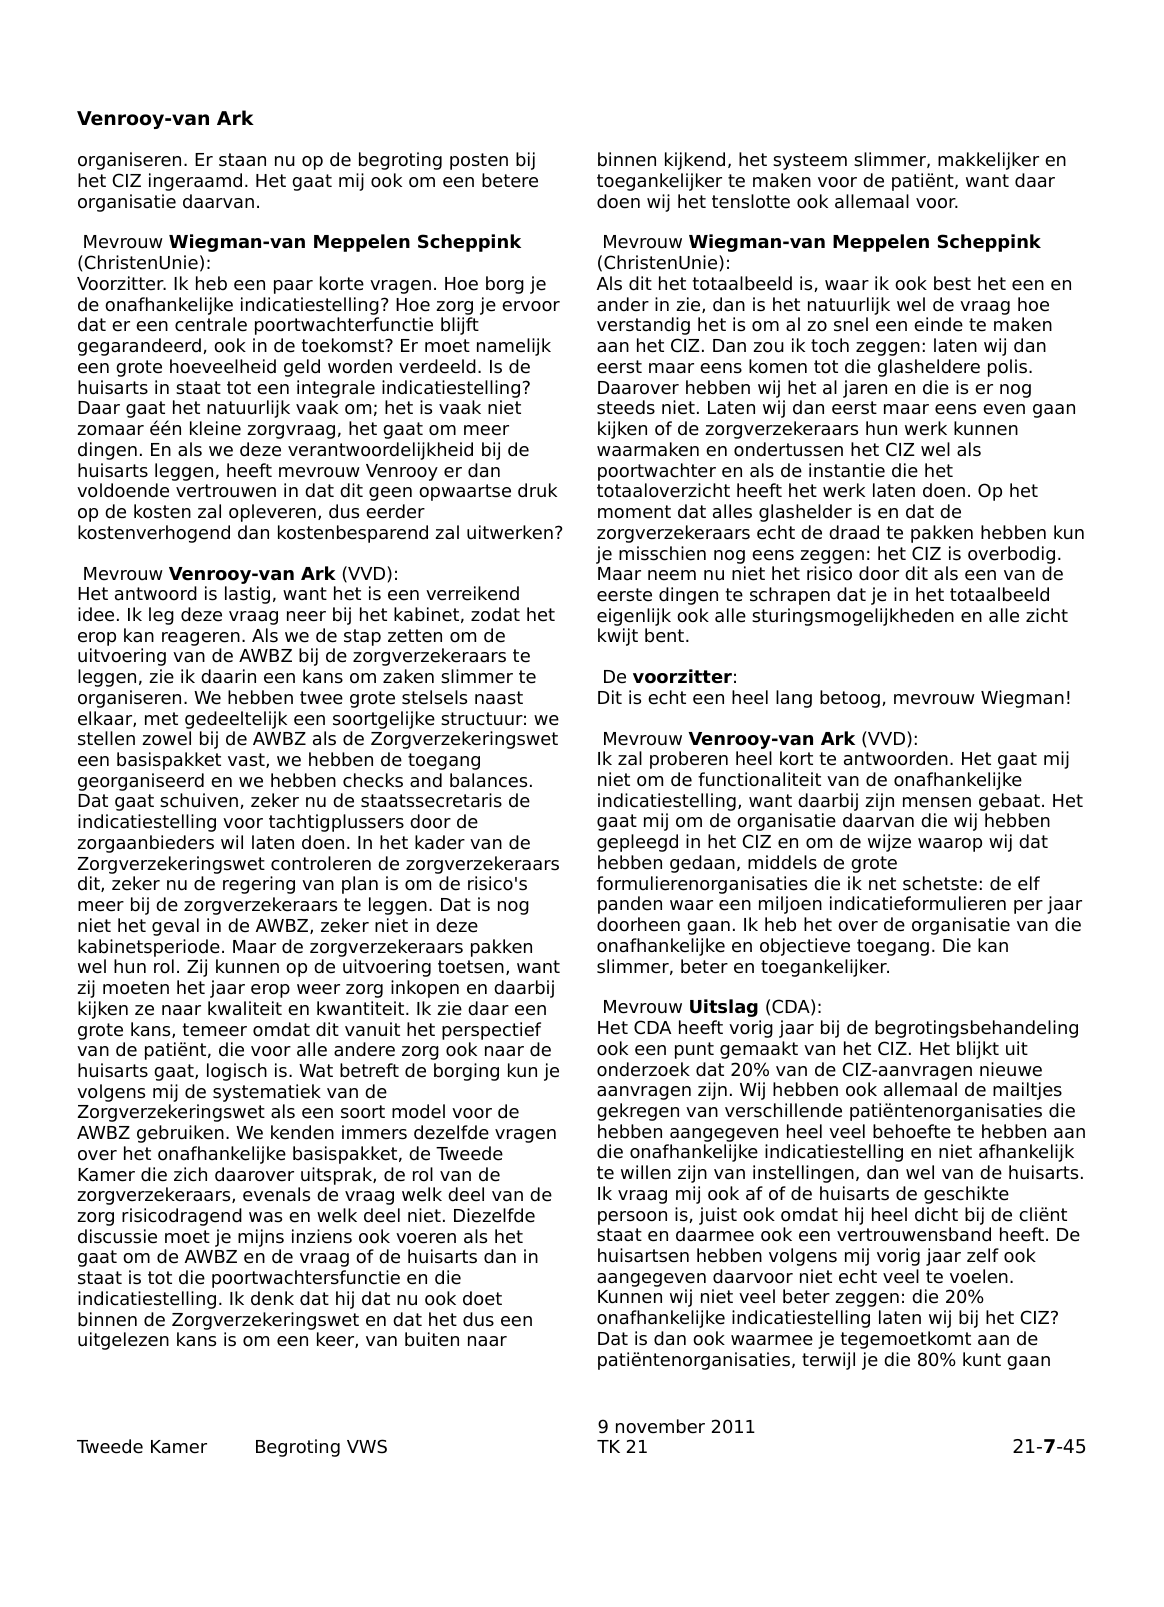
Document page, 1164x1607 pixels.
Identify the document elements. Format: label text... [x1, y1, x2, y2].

text Dit is echt een heel lang betoog, mevrouw Wiegman! [596, 688, 1087, 708]
text De voorzitter: [596, 667, 1087, 688]
text Mevrouw Uitslag (CDA): [596, 997, 1087, 1018]
text Het antwoord is lastig, want het is een verreikend idee. Ik leg deze vraag neer bij het kabinet, zodat het erop kan reageren. Als we de stap zetten om de uitvoering van de AWBZ bij de zorgverzekeraars te leggen, zie ik daarin een kans om zaken slimmer te organiseren. We hebben twee grote stelsels naast elkaar, met gedeeltelijk een soortgelijke structuur: we stellen zowel bij de AWBZ als de Zorgverzekeringswet een basispakket vast, we hebben de toegang georganiseerd en we hebben checks and balances. Dat gaat schuiven, zeker nu de staatssecretaris de indicatiestelling voor tachtigplussers door de zorgaanbieders wil laten doen. In het kader van de Zorgverzekeringswet controleren de zorgverzekeraars dit, zeker nu de regering van plan is om de risico's meer bij de zorgverzekeraars te leggen. Dat is nog niet het geval in de AWBZ, zeker niet in deze kabinetsperiode. Maar de zorgverzekeraars pakken wel hun rol. Zij kunnen op de uitvoering toetsen, want zij moeten het jaar erop weer zorg inkopen en daarbij kijken ze naar kwaliteit en kwantiteit. Ik zie daar een grote kans, temeer omdat dit vanuit het perspectief van de patiënt, die voor alle andere zorg ook naar de huisarts gaat, logisch is. Wat betreft de borging kun je volgens mij de systematiek van de Zorgverzekeringswet als een soort model voor de AWBZ gebruiken. We kenden immers dezelfde vragen over het onafhankelijke basispakket, de Tweede Kamer die zich daarover uitsprak, de rol van de zorgverzekeraars, evenals de vraag welk deel van de zorg risicodragend was en welk deel niet. Diezelfde discussie moet je mijns inziens ook voeren als het gaat om de AWBZ en de vraag of de huisarts dan in staat is tot die poortwachtersfunctie en die indicatiestelling. Ik denk dat hij dat nu ook doet binnen de Zorgverzekeringswet en dat het dus een uitgelezen kans is om een keer, van buiten naar [77, 584, 567, 1351]
text Als dit het totaalbeeld is, waar ik ook best het een en ander in zie, dan is het natuurlijk wel de vraag hoe verstandig het is om al zo snel een einde te maken aan het CIZ. Dan zou ik toch zeggen: laten wij dan eerst maar eens komen tot die glasheldere polis. Daarover hebben wij het al jaren en die is er nog steeds niet. Laten wij dan eerst maar eens even gaan kijken of de zorgverzekeraars hun werk kunnen waarmaken en ondertussen het CIZ wel als poortwachter en als de instantie die het totaaloverzicht heeft het werk laten doen. Op het moment dat alles glashelder is en dat de zorgverzekeraars echt de draad te pakken hebben kun je misschien nog eens zeggen: het CIZ is overbodig. Maar neem nu niet het risico door dit als een van de eerste dingen te schrapen dat je in het totaalbeeld eigenlijk ook alle sturingsmogelijkheden en alle zicht kwijt bent. [596, 274, 1087, 647]
text Mevrouw Venrooy-van Ark (VVD): [77, 563, 567, 584]
text Mevrouw Wiegman-van Meppelen Scheppink (ChristenUnie): [596, 232, 1087, 274]
text Het CDA heeft vorig jaar bij de begrotingsbehandeling ook een punt gemaakt van het CIZ. Het blijkt uit onderzoek dat 20% van de CIZ-aanvragen nieuwe aanvragen zijn. Wij hebben ook allemaal de mailtjes gekregen van verschillende patiëntenorganisaties die hebben aangegeven heel veel behoefte te hebben aan die onafhankelijke indicatiestelling en niet afhankelijk te willen zijn van instellingen, dan wel van de huisarts. Ik vraag mij ook af of de huisarts de geschikte persoon is, juist ook omdat hij heel dicht bij de cliënt staat en daarmee ook een vertrouwensband heeft. De huisartsen hebben volgens mij vorig jaar zelf ook aangegeven daarvoor niet echt veel te voelen. Kunnen wij niet veel beter zeggen: die 20% onafhankelijke indicatiestelling laten wij bij het CIZ? Dat is dan ook waarmee je tegemoetkomt aan de patiëntenorganisaties, terwijl je die 80% kunt gaan [596, 1018, 1087, 1370]
text Voorzitter. Ik heb een paar korte vragen. Hoe borg je de onafhankelijke indicatiestelling? Hoe zorg je ervoor dat er een centrale poortwachterfunctie blijft gegarandeerd, ook in de toekomst? Er moet namelijk een grote hoeveelheid geld worden verdeeld. Is de huisarts in staat tot een integrale indicatiestelling? Daar gaat het natuurlijk vaak om; het is vaak niet zomaar één kleine zorgvraag, het gaat om meer dingen. En als we deze verantwoordelijkheid bij de huisarts leggen, heeft mevrouw Venrooy er dan voldoende vertrouwen in dat dit geen opwaartse druk op de kosten zal opleveren, dus eerder kostenverhogend dan kostenbesparend zal uitwerken? [77, 274, 567, 543]
text organiseren. Er staan nu op de begroting posten bij het CIZ ingeraamd. Het gaat mij ook om een betere organisatie daarvan. [77, 150, 567, 212]
text Ik zal proberen heel kort te antwoorden. Het gaat mij niet om de functionaliteit van de onafhankelijke indicatiestelling, want daarbij zijn mensen gebaat. Het gaat mij om de organisatie daarvan die wij hebben gepleegd in het CIZ en om de wijze waarop wij dat hebben gedaan, middels de grote formulierenorganisaties die ik net schetste: de elf panden waar een miljoen indicatieformulieren per jaar doorheen gaan. Ik heb het over de organisatie van die onafhankelijke en objectieve toegang. Die kan slimmer, beter en toegankelijker. [596, 749, 1087, 977]
text binnen kijkend, het systeem slimmer, makkelijker en toegankelijker te maken voor de patiënt, want daar doen wij het tenslotte ook allemaal voor. [596, 150, 1087, 212]
text Mevrouw Venrooy-van Ark (VVD): [596, 728, 1087, 749]
text Mevrouw Wiegman-van Meppelen Scheppink (ChristenUnie): [77, 232, 567, 274]
